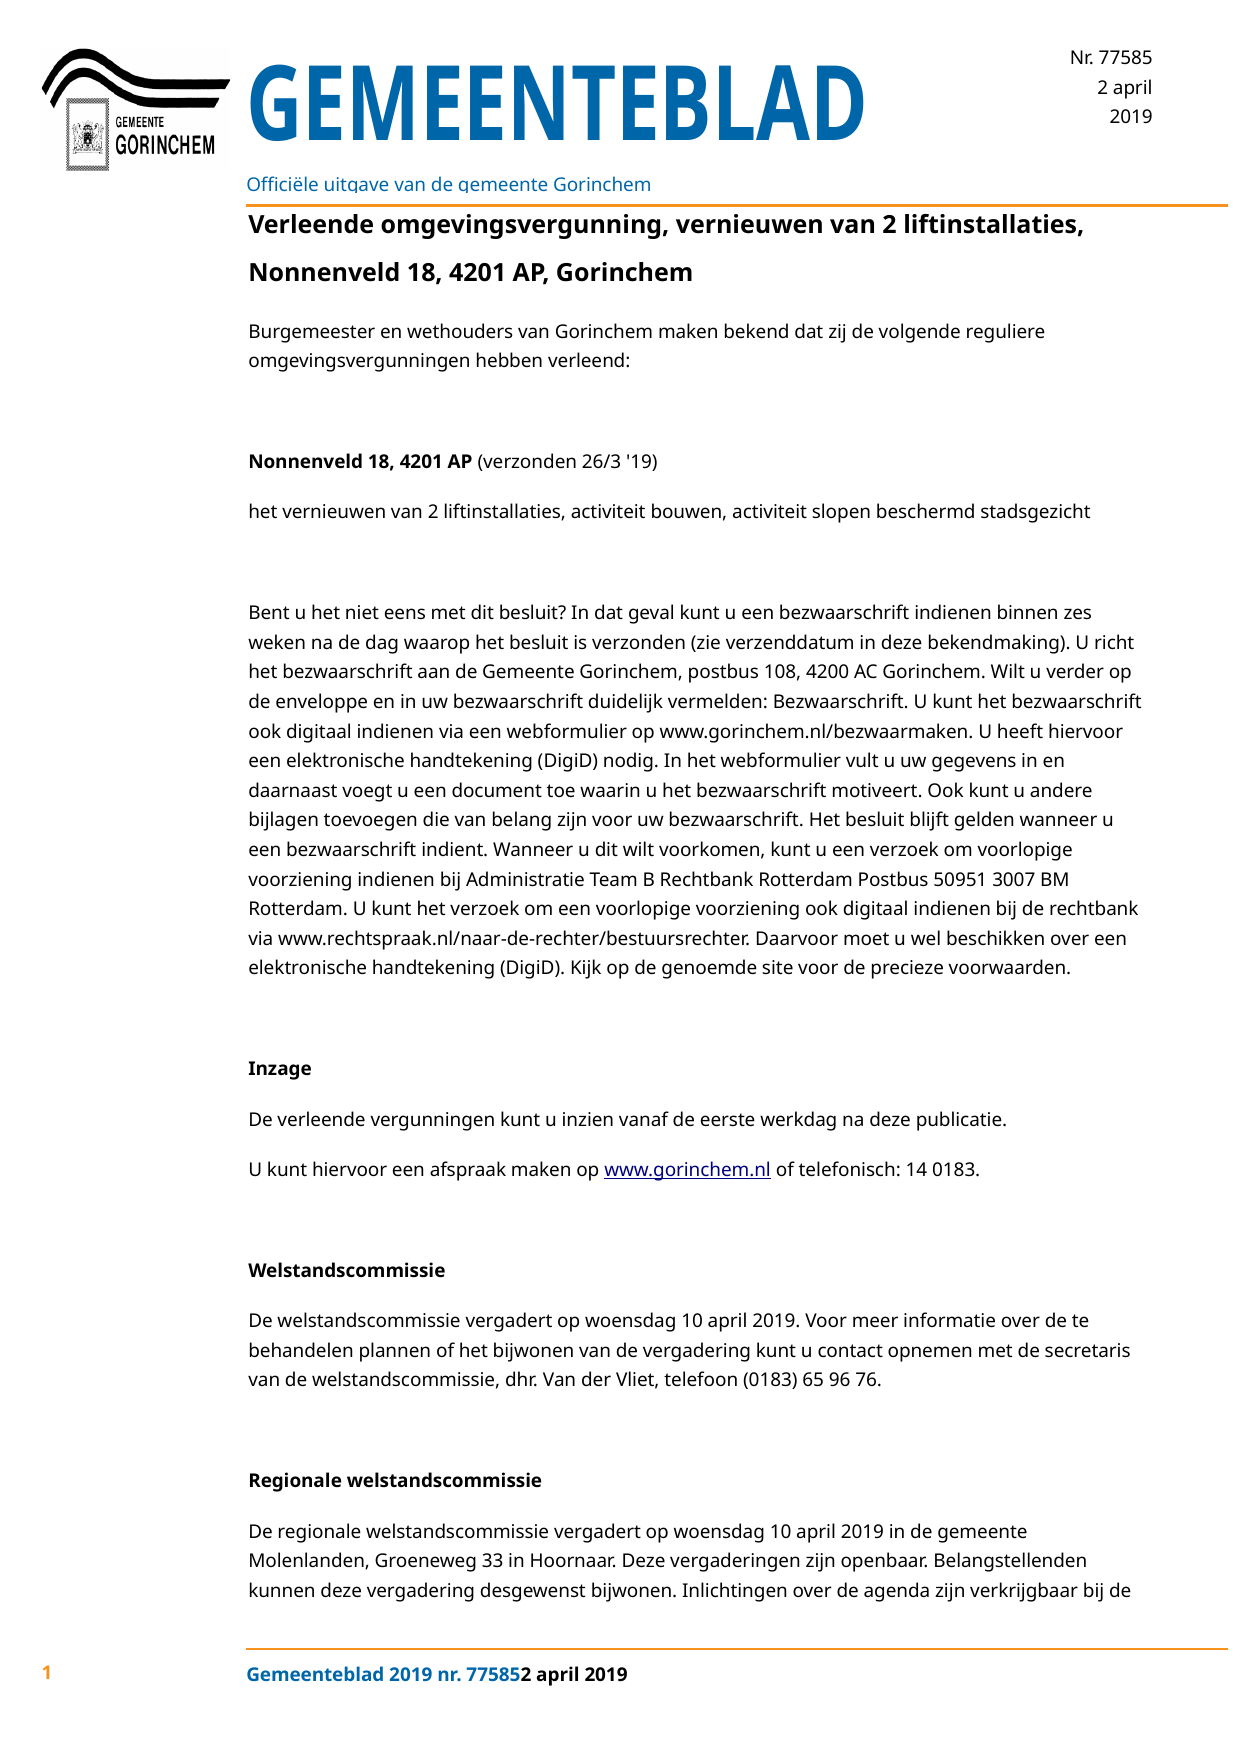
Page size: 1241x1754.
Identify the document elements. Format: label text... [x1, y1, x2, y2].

text U kunt hiervoor een afspraak maken op www.gorinchem.nl of telefonisch: 14 0183. [248, 1156, 1152, 1182]
picture [41, 47, 231, 172]
text Burgemeester en wethouders van Gorinchem maken bekend dat zij de volgende reguliere omgevingsvergunningen hebben verleend: [248, 318, 1152, 373]
text Bent u het niet eens met dit besluit? In dat geval kunt u een bezwaarschrift indienen binnen zes weken na de dag waarop het besluit is verzonden (zie verzenddatum in deze bekendmaking). U richt het bezwaarschrift aan de Gemeente Gorinchem, postbus 108, 4200 AC Gorinchem. Wilt u verder op de enveloppe en in uw bezwaarschrift duidelijk vermelden: Bezwaarschrift. U kunt het bezwaarschrift ook digitaal indienen via een webformulier op www.gorinchem.nl/bezwaarmaken. U heeft hiervoor een elektronische handtekening (DigiD) nodig. In het webformulier vult u uw gegevens in en daarnaast voegt u een document toe waarin u het bezwaarschrift motiveert. Ook kunt u andere bijlagen toevoegen die van belang zijn voor uw bezwaarschrift. Het besluit blijft gelden wanneer u een bezwaarschrift indient. Wanneer u dit wilt voorkomen, kunt u een verzoek om voorlopige voorziening indienen bij Administratie Team B Rechtbank Rotterdam Postbus 50951 3007 BM Rotterdam. U kunt het verzoek om een voorlopige voorziening ook digitaal indienen bij de rechtbank via www.rechtspraak.nl/naar-de-rechter/bestuursrechter. Daarvoor moet u wel beschikken over een elektronische handtekening (DigiD). Kijk op de genoemde site voor de precieze voorwaarden. [248, 599, 1152, 980]
text Regionale welstandscommissie [248, 1467, 1152, 1493]
text De welstandscommissie vergadert op woensdag 10 april 2019. Voor meer informatie over de te behandelen plannen of het bijwonen van de vergadering kunt u contact opnemen met de secretaris van de welstandscommissie, dhr. Van der Vliet, telefoon (0183) 65 96 76. [248, 1307, 1152, 1392]
text Welstandscommissie [248, 1257, 1152, 1283]
text het vernieuwen van 2 liftinstallaties, activiteit bouwen, activiteit slopen beschermd stadsgezicht [248, 499, 1152, 524]
text De regionale welstandscommissie vergadert op woensdag 10 april 2019 in de gemeente Molenlanden, Groeneweg 33 in Hoornaar. Deze vergaderingen zijn openbaar. Belangstellenden kunnen deze vergadering desgewenst bijwonen. Inlichtingen over de agenda zijn verkrijgbaar bij de [248, 1518, 1152, 1603]
text Nonnenveld 18, 4201 AP (verzonden 26/3 '19) [248, 448, 1152, 474]
text De verleende vergunningen kunt u inzien vanaf de eerste werkdag na deze publicatie. [248, 1106, 1152, 1132]
text Verleende omgevingsvergunning, vernieuwen van 2 liftinstallaties, Nonnenveld 18, 4201 AP, Gorinchem [248, 207, 1152, 288]
text Inzage [248, 1055, 1152, 1081]
